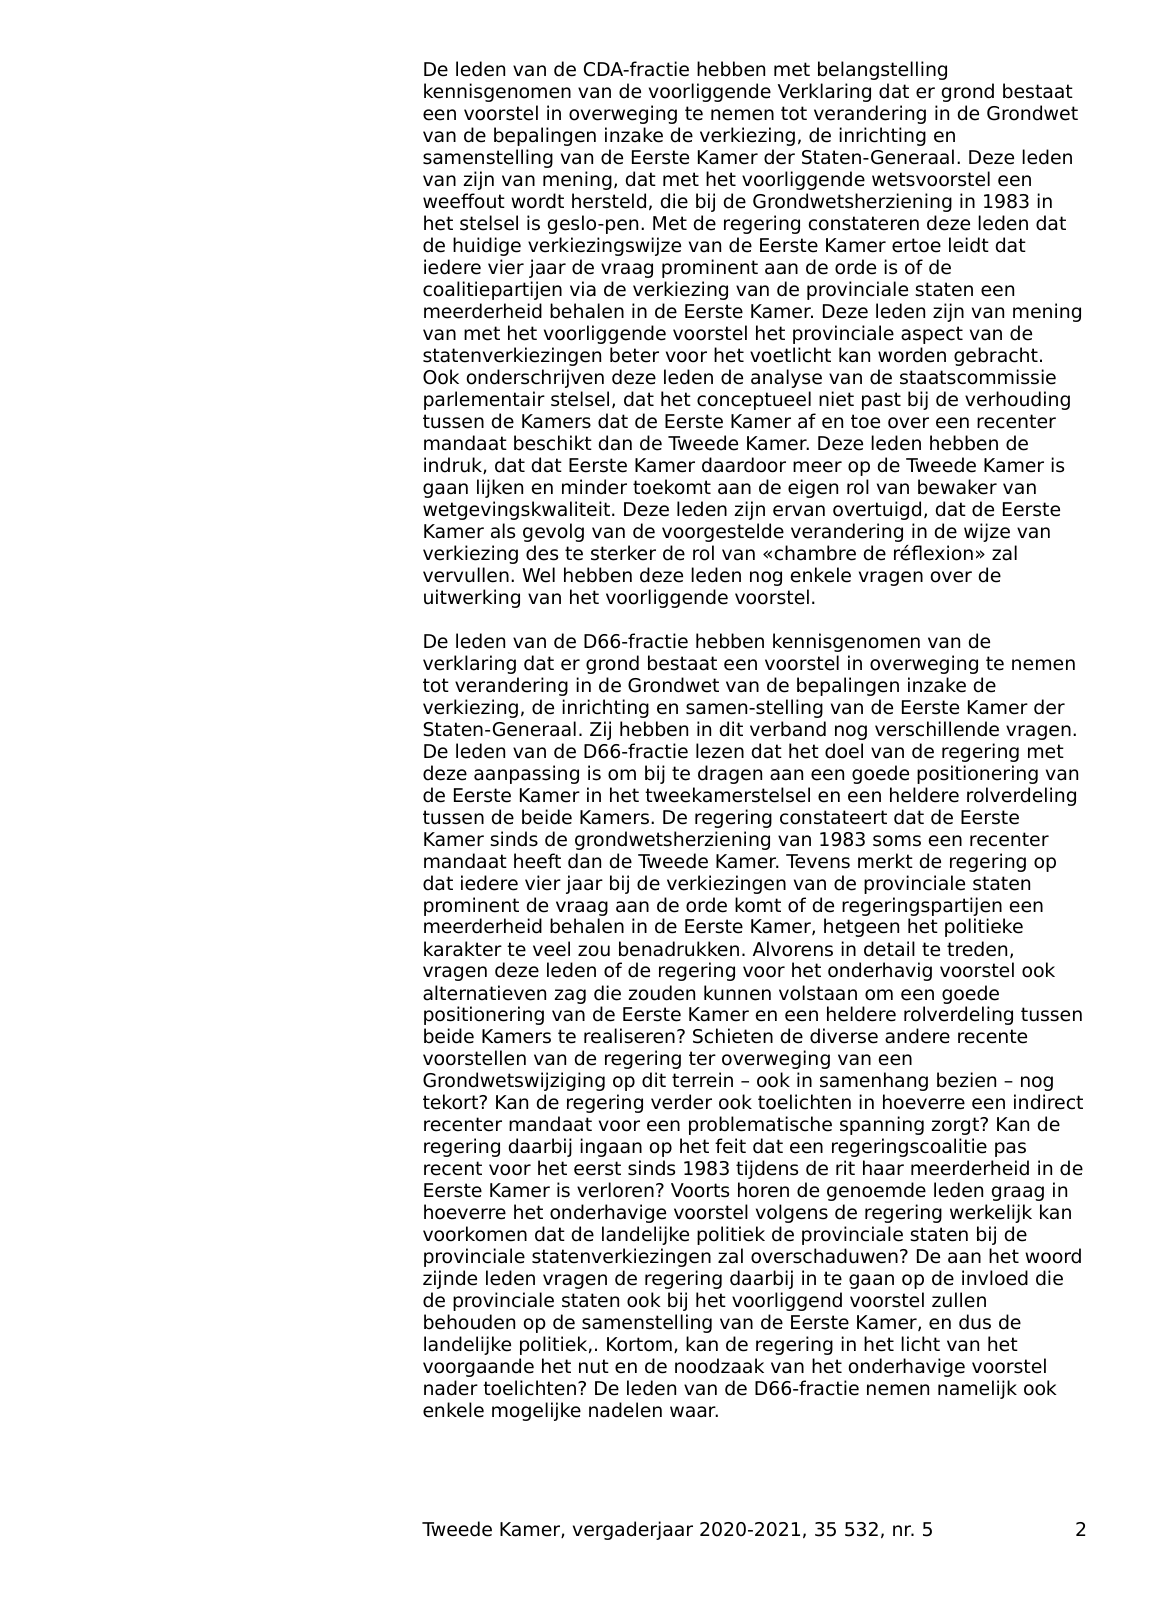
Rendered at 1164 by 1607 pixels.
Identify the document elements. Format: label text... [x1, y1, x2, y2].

text De leden van de D66-fractie hebben kennisgenomen van de verklaring dat er grond bestaat een voorstel in overweging te nemen tot verandering in de Grondwet van de bepalingen inzake de verkiezing, de inrichting en samen-stelling van de Eerste Kamer der Staten-Generaal. Zij hebben in dit verband nog verschillende vragen. [422, 631, 1087, 741]
text De leden van de CDA-fractie hebben met belangstelling kennisgenomen van de voorliggende Verklaring dat er grond bestaat een voorstel in overweging te nemen tot verandering in de Grondwet van de bepalingen inzake de verkiezing, de inrichting en samenstelling van de Eerste Kamer der Staten-Generaal. Deze leden van zijn van mening, dat met het voorliggende wetsvoorstel een weeffout wordt hersteld, die bij de Grondwetsherziening in 1983 in het stelsel is geslo-pen. Met de regering constateren deze leden dat de huidige verkiezingswijze van de Eerste Kamer ertoe leidt dat iedere vier jaar de vraag prominent aan de orde is of de coalitiepartijen via de verkiezing van de provinciale staten een meerderheid behalen in de Eerste Kamer. Deze leden zijn van mening van met het voorliggende voorstel het provinciale aspect van de statenverkiezingen beter voor het voetlicht kan worden gebracht. Ook onderschrijven deze leden de analyse van de staatscommissie parlementair stelsel, dat het conceptueel niet past bij de verhouding tussen de Kamers dat de Eerste Kamer af en toe over een recenter mandaat beschikt dan de Tweede Kamer. Deze leden hebben de indruk, dat dat Eerste Kamer daardoor meer op de Tweede Kamer is gaan lijken en minder toekomt aan de eigen rol van bewaker van wetgevingskwaliteit. Deze leden zijn ervan overtuigd, dat de Eerste Kamer als gevolg van de voorgestelde verandering in de wijze van verkiezing des te sterker de rol van «chambre de réflexion» zal vervullen. Wel hebben deze leden nog enkele vragen over de uitwerking van het voorliggende voorstel. [422, 59, 1087, 608]
text De leden van de D66-fractie lezen dat het doel van de regering met deze aanpassing is om bij te dragen aan een goede positionering van de Eerste Kamer in het tweekamerstelsel en een heldere rolverdeling tussen de beide Kamers. De regering constateert dat de Eerste Kamer sinds de grondwetsherziening van 1983 soms een recenter mandaat heeft dan de Tweede Kamer. Tevens merkt de regering op dat iedere vier jaar bij de verkiezingen van de provinciale staten prominent de vraag aan de orde komt of de regeringspartijen een meerderheid behalen in de Eerste Kamer, hetgeen het politieke karakter te veel zou benadrukken. Alvorens in detail te treden, vragen deze leden of de regering voor het onderhavig voorstel ook alternatieven zag die zouden kunnen volstaan om een goede positionering van de Eerste Kamer en een heldere rolverdeling tussen beide Kamers te realiseren? Schieten de diverse andere recente voorstellen van de regering ter overweging van een Grondwetswijziging op dit terrein – ook in samenhang bezien – nog tekort? Kan de regering verder ook toelichten in hoeverre een indirect recenter mandaat voor een problematische spanning zorgt? Kan de regering daarbij ingaan op het feit dat een regeringscoalitie pas recent voor het eerst sinds 1983 tijdens de rit haar meerderheid in de Eerste Kamer is verloren? Voorts horen de genoemde leden graag in hoeverre het onderhavige voorstel volgens de regering werkelijk kan voorkomen dat de landelijke politiek de provinciale staten bij de provinciale statenverkiezingen zal overschaduwen? De aan het woord zijnde leden vragen de regering daarbij in te gaan op de invloed die de provinciale staten ook bij het voorliggend voorstel zullen behouden op de samenstelling van de Eerste Kamer, en dus de landelijke politiek,. Kortom, kan de regering in het licht van het voorgaande het nut en de noodzaak van het onderhavige voorstel nader toelichten? De leden van de D66-fractie nemen namelijk ook enkele mogelijke nadelen waar. [422, 741, 1087, 1422]
